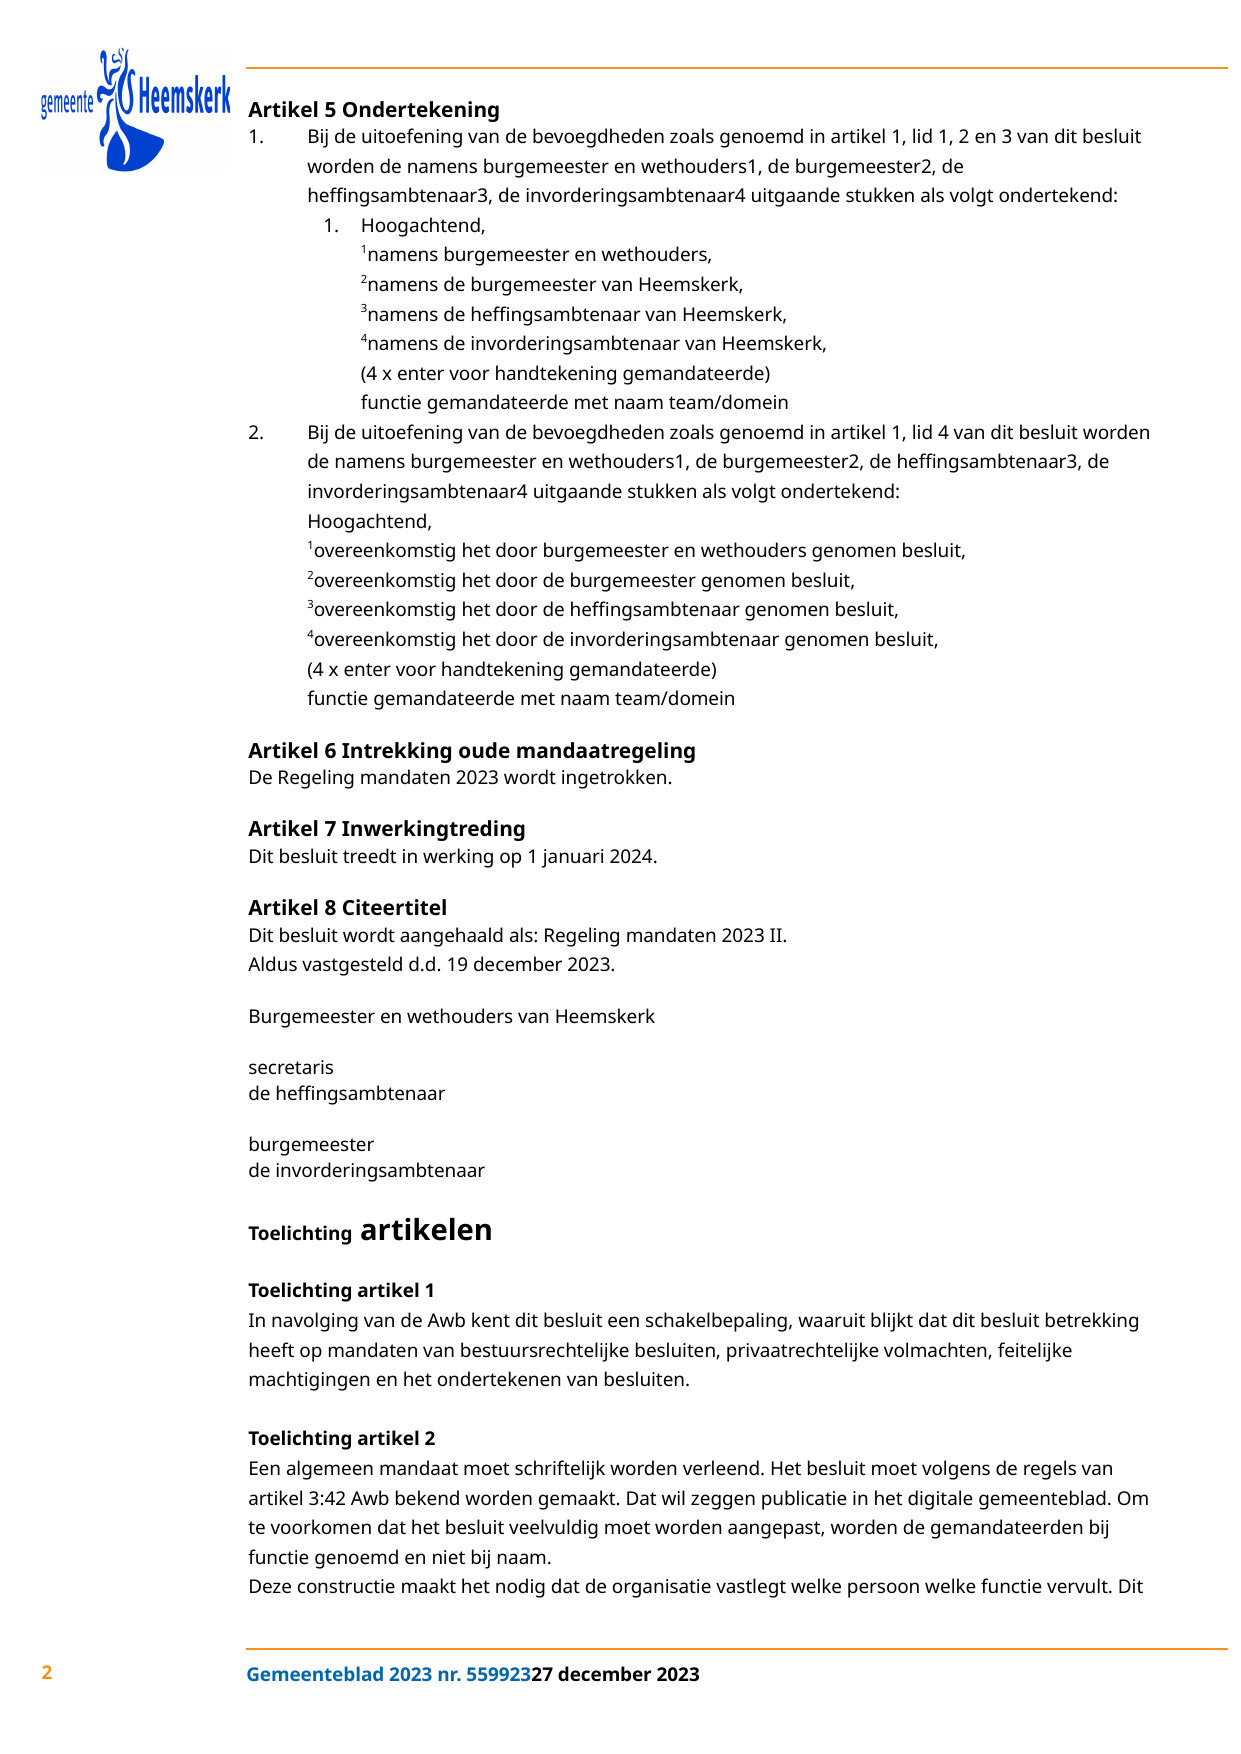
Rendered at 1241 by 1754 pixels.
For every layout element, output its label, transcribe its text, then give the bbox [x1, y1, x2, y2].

list 4overeenkomstig het door de invorderingsambtenaar genomen besluit, [248, 626, 1152, 652]
text De Regeling mandaten 2023 wordt ingetrokken. [248, 764, 1152, 790]
text de invorderingsambtenaar [248, 1157, 1152, 1183]
text burgemeester [248, 1132, 1152, 1157]
text Artikel 6 Intrekking oude mandaatregeling [248, 736, 1152, 764]
list 2overeenkomstig het door de burgemeester genomen besluit, [248, 567, 1152, 593]
text Dit besluit treedt in werking op 1 januari 2024. [248, 843, 1152, 869]
text Artikel 5 Ondertekening [248, 95, 1152, 123]
text secretaris [248, 1054, 1152, 1080]
text de heffingsambtenaar [248, 1080, 1152, 1106]
list Hoogachtend, [323, 212, 1152, 238]
text Een algemeen mandaat moet schriftelijk worden verleend. Het besluit moet volgens de regels van artikel 3:42 Awb bekend worden gemaakt. Dat wil zeggen publicatie in het digitale gemeenteblad. Om te voorkomen dat het besluit veelvuldig moet worden aangepast, worden de gemandateerden bij functie genoemd en niet bij naam. [248, 1455, 1152, 1569]
list 4namens de invorderingsambtenaar van Heemskerk, [323, 330, 1152, 356]
text Toelichting artikel 1 [248, 1278, 1152, 1303]
text Artikel 7 Inwerkingtreding [248, 814, 1152, 843]
text Dit besluit wordt aangehaald als: Regeling mandaten 2023 II. [248, 922, 1152, 948]
text Toelichting artikelen [248, 1209, 1152, 1248]
list 3namens de heffingsambtenaar van Heemskerk, [323, 301, 1152, 326]
text Deze constructie maakt het nodig dat de organisatie vastlegt welke persoon welke functie vervult. Dit [248, 1573, 1152, 1599]
list functie gemandateerde met naam team/domein [323, 389, 1152, 415]
list Bij de uitoefening van de bevoegdheden zoals genoemd in artikel 1, lid 1, 2 en 3 van dit besluit worden de namens burgemeester en wethouders1, de burgemeester2, de heffingsambtenaar3, de invorderingsambtenaar4 uitgaande stukken als volgt ondertekend: [248, 123, 1152, 208]
list (4 x enter voor handtekening gemandateerde) [248, 656, 1152, 681]
text Burgemeester en wethouders van Heemskerk [248, 1003, 1152, 1029]
list 1overeenkomstig het door burgemeester en wethouders genomen besluit, [248, 537, 1152, 563]
picture [41, 47, 231, 172]
text Toelichting artikel 2 [248, 1426, 1152, 1451]
list Bij de uitoefening van de bevoegdheden zoals genoemd in artikel 1, lid 4 van dit besluit worden de namens burgemeester en wethouders1, de burgemeester2, de heffingsambtenaar3, de invorderingsambtenaar4 uitgaande stukken als volgt ondertekend: [248, 419, 1152, 504]
list Hoogachtend, [248, 508, 1152, 533]
list 1namens burgemeester en wethouders, [323, 242, 1152, 267]
text In navolging van de Awb kent dit besluit een schakelbepaling, waaruit blijkt dat dit besluit betrekking heeft op mandaten van bestuursrechtelijke besluiten, privaatrechtelijke volmachten, feitelijke machtigingen en het ondertekenen van besluiten. [248, 1307, 1152, 1392]
text Artikel 8 Citeertitel [248, 893, 1152, 922]
text Aldus vastgesteld d.d. 19 december 2023. [248, 951, 1152, 977]
list functie gemandateerde met naam team/domein [248, 685, 1152, 711]
list 3overeenkomstig het door de heffingsambtenaar genomen besluit, [248, 597, 1152, 622]
list (4 x enter voor handtekening gemandateerde) [323, 360, 1152, 386]
list 2namens de burgemeester van Heemskerk, [323, 271, 1152, 297]
